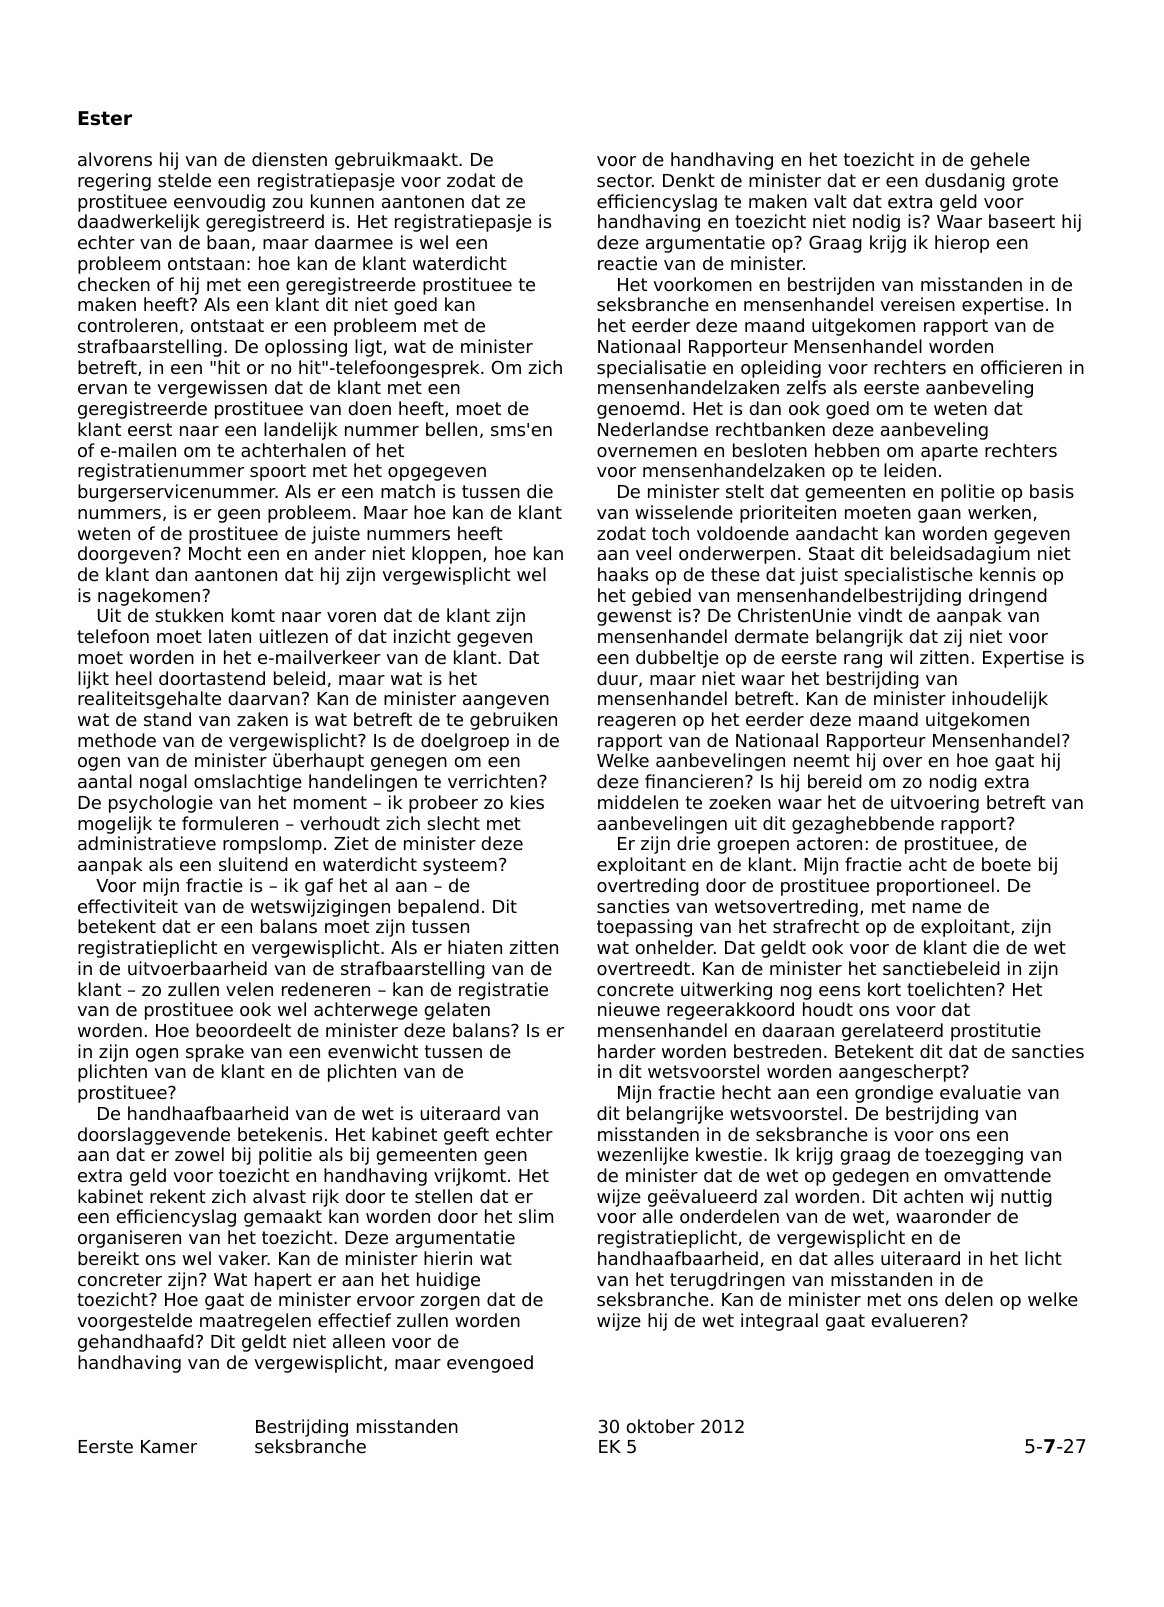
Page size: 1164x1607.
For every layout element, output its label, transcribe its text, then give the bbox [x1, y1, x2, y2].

text voor de handhaving en het toezicht in de gehele sector. Denkt de minister dat er een dusdanig grote efficiencyslag te maken valt dat extra geld voor handhaving en toezicht niet nodig is? Waar baseert hij deze argumentatie op? Graag krijg ik hierop een reactie van de minister. [596, 150, 1087, 274]
text Mijn fractie hecht aan een grondige evaluatie van dit belangrijke wetsvoorstel. De bestrijding van misstanden in de seksbranche is voor ons een wezenlijke kwestie. Ik krijg graag de toezegging van de minister dat de wet op gedegen en omvattende wijze geëvalueerd zal worden. Dit achten wij nuttig voor alle onderdelen van de wet, waaronder de registratieplicht, de vergewisplicht en de handhaafbaarheid, en dat alles uiteraard in het licht van het terugdringen van misstanden in de seksbranche. Kan de minister met ons delen op welke wijze hij de wet integraal gaat evalueren? [596, 1083, 1087, 1332]
text Er zijn drie groepen actoren: de prostituee, de exploitant en de klant. Mijn fractie acht de boete bij overtreding door de prostituee proportioneel. De sancties van wetsovertreding, met name de toepassing van het strafrecht op de exploitant, zijn wat onhelder. Dat geldt ook voor de klant die de wet overtreedt. Kan de minister het sanctiebeleid in zijn concrete uitwerking nog eens kort toelichten? Het nieuwe regeerakkoord houdt ons voor dat mensenhandel en daaraan gerelateerd prostitutie harder worden bestreden. Betekent dit dat de sancties in dit wetsvoorstel worden aangescherpt? [596, 834, 1087, 1083]
text Het voorkomen en bestrijden van misstanden in de seksbranche en mensenhandel vereisen expertise. In het eerder deze maand uitgekomen rapport van de Nationaal Rapporteur Mensenhandel worden specialisatie en opleiding voor rechters en officieren in mensenhandelzaken zelfs als eerste aanbeveling genoemd. Het is dan ook goed om te weten dat Nederlandse rechtbanken deze aanbeveling overnemen en besloten hebben om aparte rechters voor mensenhandelzaken op te leiden. [596, 274, 1087, 482]
text De minister stelt dat gemeenten en politie op basis van wisselende prioriteiten moeten gaan werken, zodat toch voldoende aandacht kan worden gegeven aan veel onderwerpen. Staat dit beleidsadagium niet haaks op de these dat juist specialistische kennis op het gebied van mensenhandelbestrijding dringend gewenst is? De ChristenUnie vindt de aanpak van mensenhandel dermate belangrijk dat zij niet voor een dubbeltje op de eerste rang wil zitten. Expertise is duur, maar niet waar het bestrijding van mensenhandel betreft. Kan de minister inhoudelijk reageren op het eerder deze maand uitgekomen rapport van de Nationaal Rapporteur Mensenhandel? Welke aanbevelingen neemt hij over en hoe gaat hij deze financieren? Is hij bereid om zo nodig extra middelen te zoeken waar het de uitvoering betreft van aanbevelingen uit dit gezaghebbende rapport? [596, 482, 1087, 834]
text alvorens hij van de diensten gebruikmaakt. De regering stelde een registratiepasje voor zodat de prostituee eenvoudig zou kunnen aantonen dat ze daadwerkelijk geregistreerd is. Het registratiepasje is echter van de baan, maar daarmee is wel een probleem ontstaan: hoe kan de klant waterdicht checken of hij met een geregistreerde prostituee te maken heeft? Als een klant dit niet goed kan controleren, ontstaat er een probleem met de strafbaarstelling. De oplossing ligt, wat de minister betreft, in een "hit or no hit"-telefoongesprek. Om zich ervan te vergewissen dat de klant met een geregistreerde prostituee van doen heeft, moet de klant eerst naar een landelijk nummer bellen, sms'en of e-mailen om te achterhalen of het registratienummer spoort met het opgegeven burgerservicenummer. Als er een match is tussen die nummers, is er geen probleem. Maar hoe kan de klant weten of de prostituee de juiste nummers heeft doorgeven? Mocht een en ander niet kloppen, hoe kan de klant dan aantonen dat hij zijn vergewisplicht wel is nagekomen? [77, 150, 567, 606]
text De handhaafbaarheid van de wet is uiteraard van doorslaggevende betekenis. Het kabinet geeft echter aan dat er zowel bij politie als bij gemeenten geen extra geld voor toezicht en handhaving vrijkomt. Het kabinet rekent zich alvast rijk door te stellen dat er een efficiencyslag gemaakt kan worden door het slim organiseren van het toezicht. Deze argumentatie bereikt ons wel vaker. Kan de minister hierin wat concreter zijn? Wat hapert er aan het huidige toezicht? Hoe gaat de minister ervoor zorgen dat de voorgestelde maatregelen effectief zullen worden gehandhaafd? Dit geldt niet alleen voor de handhaving van de vergewisplicht, maar evengoed [77, 1104, 567, 1373]
text Uit de stukken komt naar voren dat de klant zijn telefoon moet laten uitlezen of dat inzicht gegeven moet worden in het e-mailverkeer van de klant. Dat lijkt heel doortastend beleid, maar wat is het realiteitsgehalte daarvan? Kan de minister aangeven wat de stand van zaken is wat betreft de te gebruiken methode van de vergewisplicht? Is de doelgroep in de ogen van de minister überhaupt genegen om een aantal nogal omslachtige handelingen te verrichten? De psychologie van het moment – ik probeer zo kies mogelijk te formuleren – verhoudt zich slecht met administratieve rompslomp. Ziet de minister deze aanpak als een sluitend en waterdicht systeem? [77, 606, 567, 876]
text Voor mijn fractie is – ik gaf het al aan – de effectiviteit van de wetswijzigingen bepalend. Dit betekent dat er een balans moet zijn tussen registratieplicht en vergewisplicht. Als er hiaten zitten in de uitvoerbaarheid van de strafbaarstelling van de klant – zo zullen velen redeneren – kan de registratie van de prostituee ook wel achterwege gelaten worden. Hoe beoordeelt de minister deze balans? Is er in zijn ogen sprake van een evenwicht tussen de plichten van de klant en de plichten van de prostituee? [77, 876, 567, 1104]
